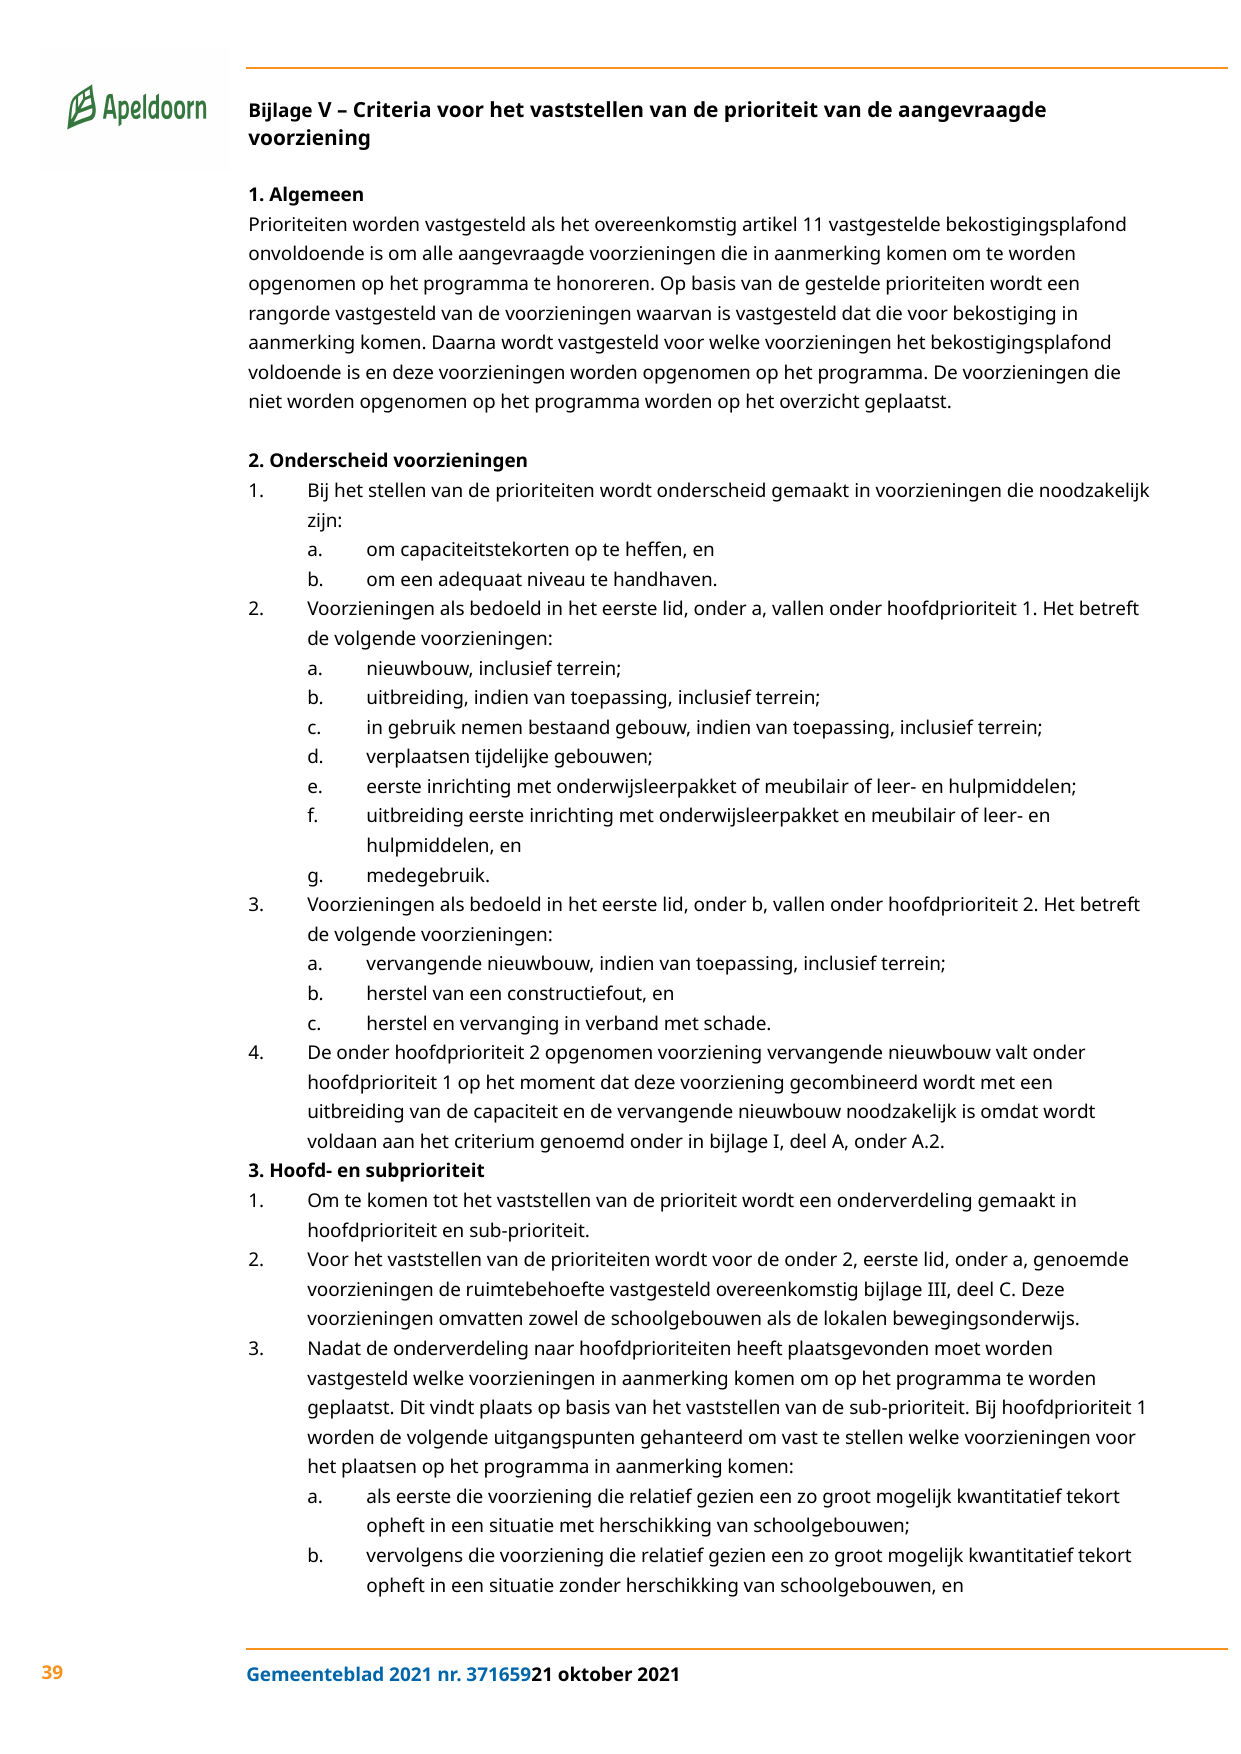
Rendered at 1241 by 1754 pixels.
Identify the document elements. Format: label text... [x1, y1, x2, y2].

list als eerste die voorziening die relatief gezien een zo groot mogelijk kwantitatief tekort opheft in een situatie met herschikking van schoolgebouwen; [307, 1483, 1152, 1538]
list om capaciteitstekorten op te heffen, en [307, 536, 1152, 562]
text Bijlage V – Criteria voor het vaststellen van de prioriteit van de aangevraagde voorziening [248, 95, 1152, 152]
list vervangende nieuwbouw, indien van toepassing, inclusief terrein; [307, 951, 1152, 976]
list Om te komen tot het vaststellen van de prioriteit wordt een onderverdeling gemaakt in hoofdprioriteit en sub-prioriteit. [248, 1187, 1152, 1242]
list Voorzieningen als bedoeld in het eerste lid, onder b, vallen onder hoofdprioriteit 2. Het betreft de volgende voorzieningen: [248, 891, 1152, 947]
list vervolgens die voorziening die relatief gezien een zo groot mogelijk kwantitatief tekort opheft in een situatie zonder herschikking van schoolgebouwen, en [307, 1542, 1152, 1597]
list Nadat de onderverdeling naar hoofdprioriteiten heeft plaatsgevonden moet worden vastgesteld welke voorzieningen in aanmerking komen om op het programma te worden geplaatst. Dit vindt plaats op basis van het vaststellen van de sub-prioriteit. Bij hoofdprioriteit 1 worden de volgende uitgangspunten gehanteerd om vast te stellen welke voorzieningen voor het plaatsen op het programma in aanmerking komen: [248, 1335, 1152, 1479]
text 2. Onderscheid voorzieningen [248, 448, 1152, 473]
list medegebruik. [307, 862, 1152, 887]
list uitbreiding eerste inrichting met onderwijsleerpakket en meubilair of leer- en hulpmiddelen, en [307, 803, 1152, 858]
list uitbreiding, indien van toepassing, inclusief terrein; [307, 684, 1152, 710]
text Prioriteiten worden vastgesteld als het overeenkomstig artikel 11 vastgestelde bekostigingsplafond onvoldoende is om alle aangevraagde voorzieningen die in aanmerking komen om te worden opgenomen op het programma te honoreren. Op basis van de gestelde prioriteiten wordt een rangorde vastgesteld van de voorzieningen waarvan is vastgesteld dat die voor bekostiging in aanmerking komen. Daarna wordt vastgesteld voor welke voorzieningen het bekostigingsplafond voldoende is en deze voorzieningen worden opgenomen op het programma. De voorzieningen die niet worden opgenomen op het programma worden op het overzicht geplaatst. [248, 211, 1152, 414]
list nieuwbouw, inclusief terrein; [307, 655, 1152, 680]
list om een adequaat niveau te handhaven. [307, 566, 1152, 592]
list verplaatsen tijdelijke gebouwen; [307, 743, 1152, 769]
list Voorzieningen als bedoeld in het eerste lid, onder a, vallen onder hoofdprioriteit 1. Het betreft de volgende voorzieningen: [248, 596, 1152, 651]
text 3. Hoofd- en subprioriteit [248, 1158, 1152, 1183]
list Voor het vaststellen van de prioriteiten wordt voor de onder 2, eerste lid, onder a, genoemde voorzieningen de ruimtebehoefte vastgesteld overeenkomstig bijlage III, deel C. Deze voorzieningen omvatten zowel de schoolgebouwen als de lokalen bewegingsonderwijs. [248, 1246, 1152, 1331]
list herstel van een constructiefout, en [307, 980, 1152, 1006]
picture [41, 47, 231, 172]
list Bij het stellen van de prioriteiten wordt onderscheid gemaakt in voorzieningen die noodzakelijk zijn: [248, 477, 1152, 532]
list in gebruik nemen bestaand gebouw, indien van toepassing, inclusief terrein; [307, 714, 1152, 739]
text 1. Algemeen [248, 181, 1152, 207]
list eerste inrichting met onderwijsleerpakket of meubilair of leer- en hulpmiddelen; [307, 773, 1152, 799]
list herstel en vervanging in verband met schade. [307, 1010, 1152, 1035]
list De onder hoofdprioriteit 2 opgenomen voorziening vervangende nieuwbouw valt onder hoofdprioriteit 1 op het moment dat deze voorziening gecombineerd wordt met een uitbreiding van de capaciteit en de vervangende nieuwbouw noodzakelijk is omdat wordt voldaan aan het criterium genoemd onder in bijlage I, deel A, onder A.2. [248, 1039, 1152, 1154]
